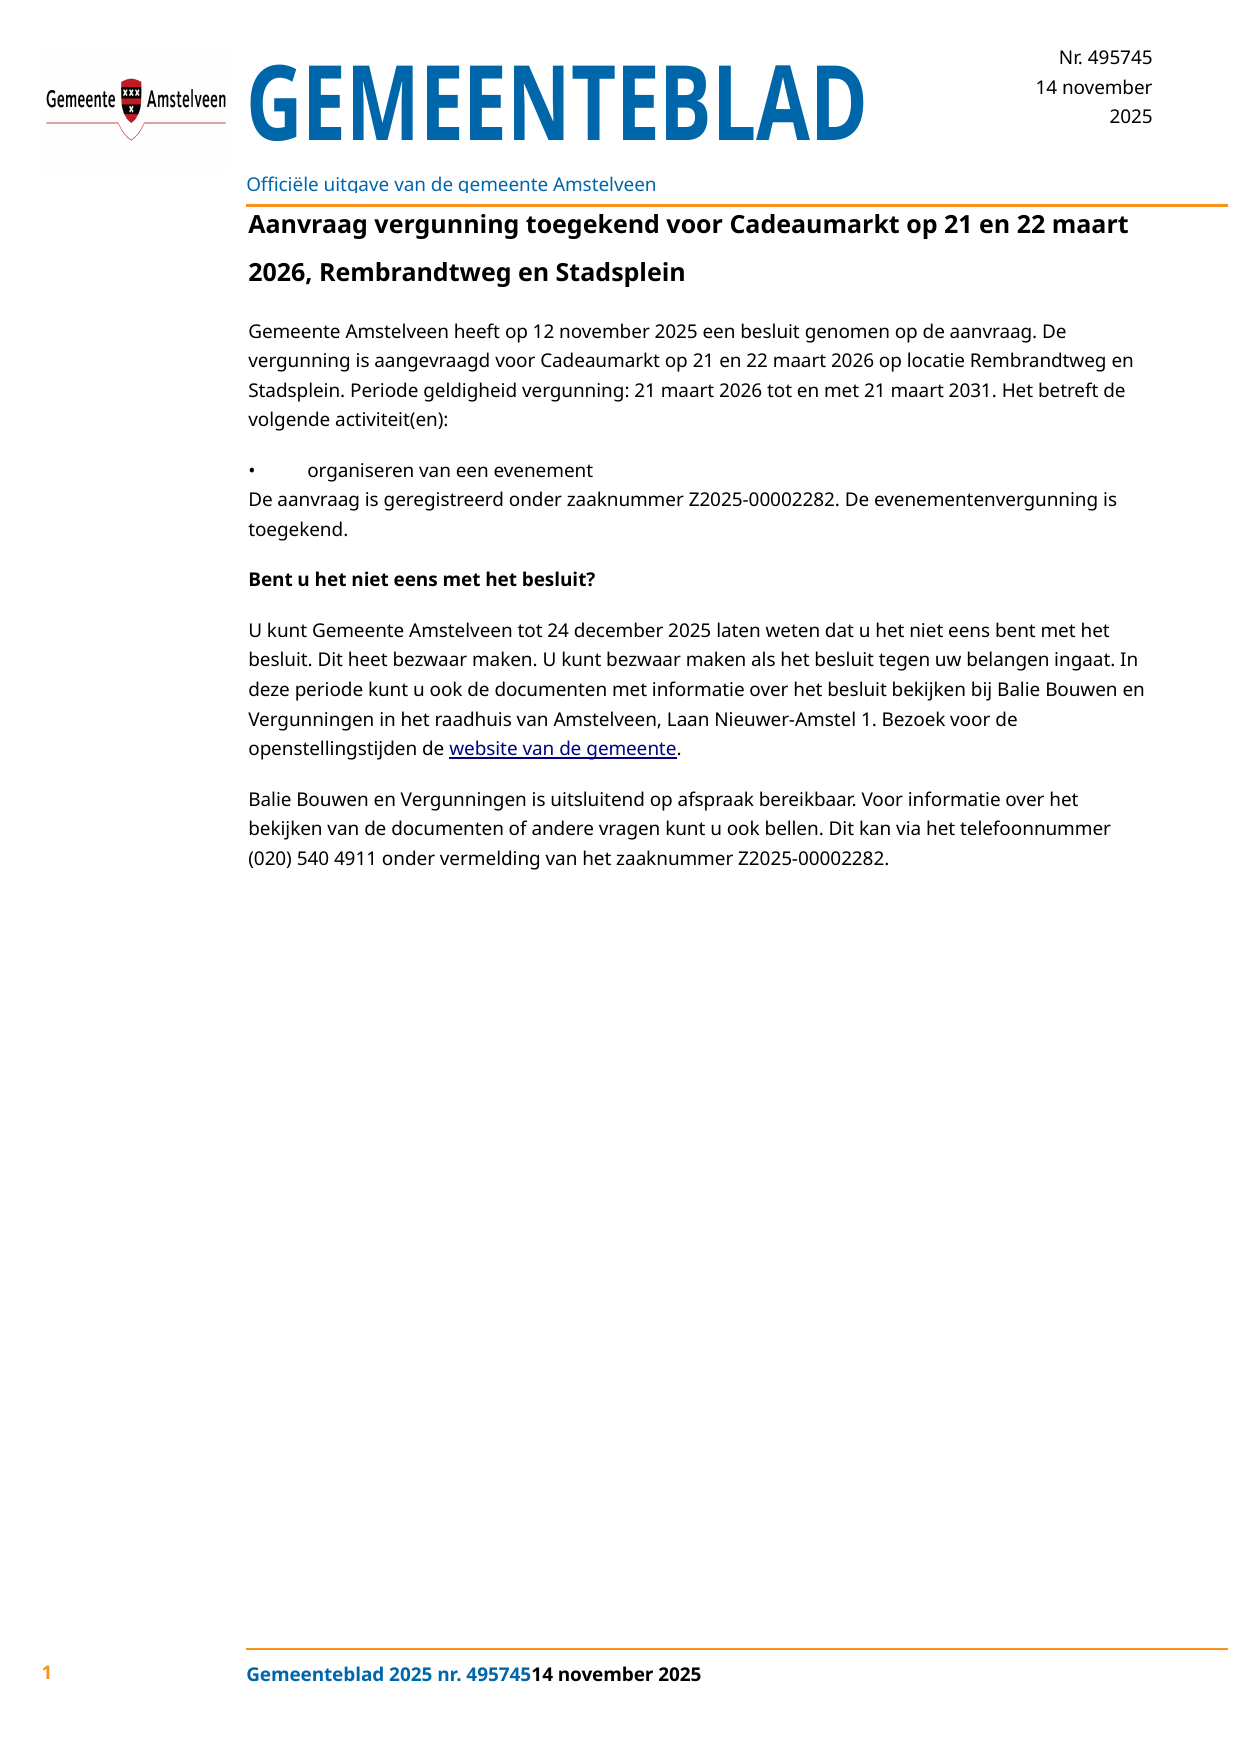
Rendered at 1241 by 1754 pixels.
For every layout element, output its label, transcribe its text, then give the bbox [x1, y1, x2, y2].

text U kunt Gemeente Amstelveen tot 24 december 2025 laten weten dat u het niet eens bent met het besluit. Dit heet bezwaar maken. U kunt bezwaar maken als het besluit tegen uw belangen ingaat. In deze periode kunt u ook de documenten met informatie over het besluit bekijken bij Balie Bouwen en Vergunningen in het raadhuis van Amstelveen, Laan Nieuwer-Amstel 1. Bezoek voor de openstellingstijden de website van de gemeente. [248, 617, 1152, 761]
text Gemeente Amstelveen heeft op 12 november 2025 een besluit genomen op de aanvraag. De vergunning is aangevraagd voor Cadeaumarkt op 21 en 22 maart 2026 op locatie Rembrandtweg en Stadsplein. Periode geldigheid vergunning: 21 maart 2026 tot en met 21 maart 2031. Het betreft de volgende activiteit(en): [248, 318, 1152, 432]
text Aanvraag vergunning toegekend voor Cadeaumarkt op 21 en 22 maart 2026, Rembrandtweg en Stadsplein [248, 207, 1152, 288]
text Bent u het niet eens met het besluit? [248, 567, 1152, 592]
text Balie Bouwen en Vergunningen is uitsluitend op afspraak bereikbaar. Voor informatie over het bekijken van de documenten of andere vragen kunt u ook bellen. Dit kan via het telefoonnummer (020) 540 4911 onder vermelding van het zaaknummer Z2025-00002282. [248, 786, 1152, 871]
picture [41, 47, 231, 172]
text De aanvraag is geregistreerd onder zaaknummer Z2025-00002282. De evenementenvergunning is toegekend. [248, 487, 1152, 542]
list organiseren van een evenement [248, 457, 1152, 483]
